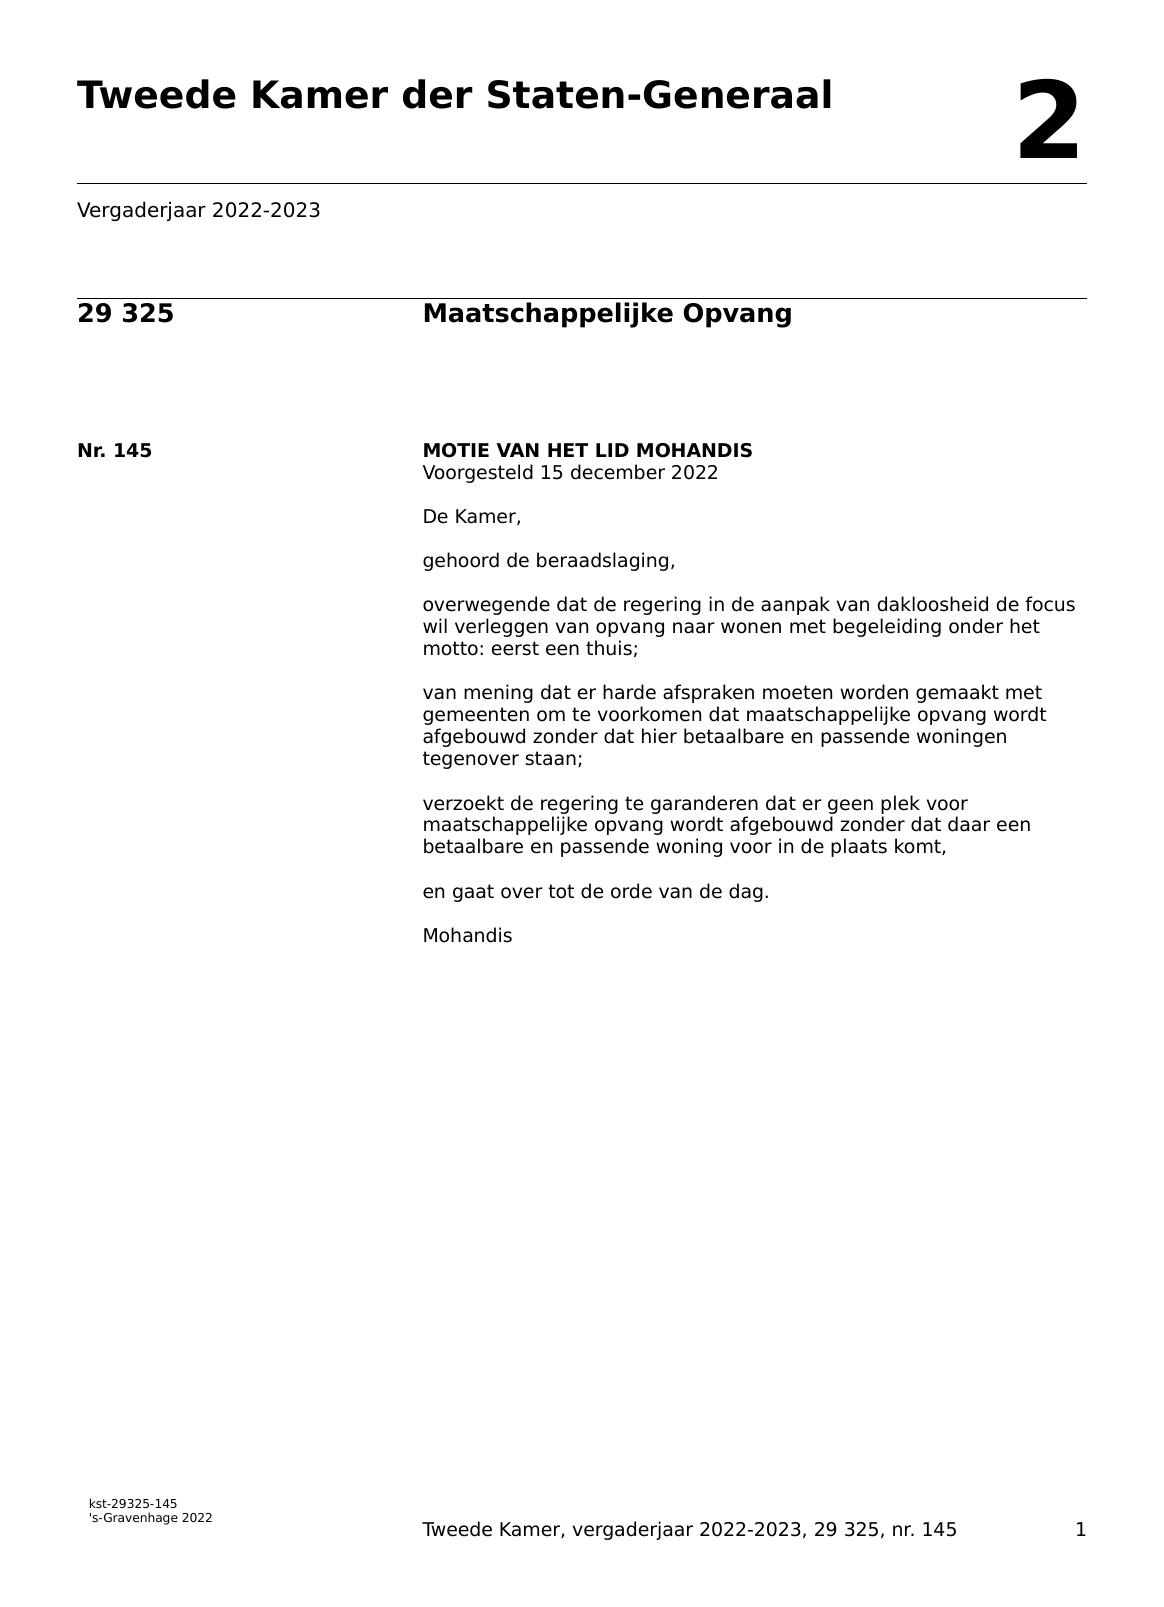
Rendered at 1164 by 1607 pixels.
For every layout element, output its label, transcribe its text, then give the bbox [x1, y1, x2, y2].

text en gaat over tot de orde van de dag. [422, 881, 1087, 902]
table_header Tweede Kamer der Staten-Generaal [77, 59, 886, 183]
text Mohandis [422, 925, 1087, 947]
text overwegende dat de regering in de aanpak van dakloosheid de focus wil verleggen van opvang naar wonen met begeleiding onder het motto: eerst een thuis; [422, 594, 1087, 660]
table_header 2 [886, 59, 1087, 183]
subtitle Nr. 145 MOTIE VAN HET LID MOHANDIS [77, 440, 1087, 462]
text De Kamer, [422, 506, 1087, 528]
subtitle 29 325 Maatschappelijke Opvang [77, 299, 1087, 329]
text Voorgesteld 15 december 2022 [422, 462, 1087, 484]
text van mening dat er harde afspraken moeten worden gemaakt met gemeenten om te voorkomen dat maatschappelijke opvang wordt afgebouwd zonder dat hier betaalbare en passende woningen tegenover staan; [422, 682, 1087, 770]
text 's-Gravenhage 2022 [88, 1511, 323, 1525]
text gehoord de beraadslaging, [422, 550, 1087, 572]
text kst-29325-145 [88, 1497, 323, 1511]
table_cell Vergaderjaar 2022-2023 [77, 184, 1087, 298]
text verzoekt de regering te garanderen dat er geen plek voor maatschappelijke opvang wordt afgebouwd zonder dat daar een betaalbare en passende woning voor in de plaats komt, [422, 792, 1087, 858]
